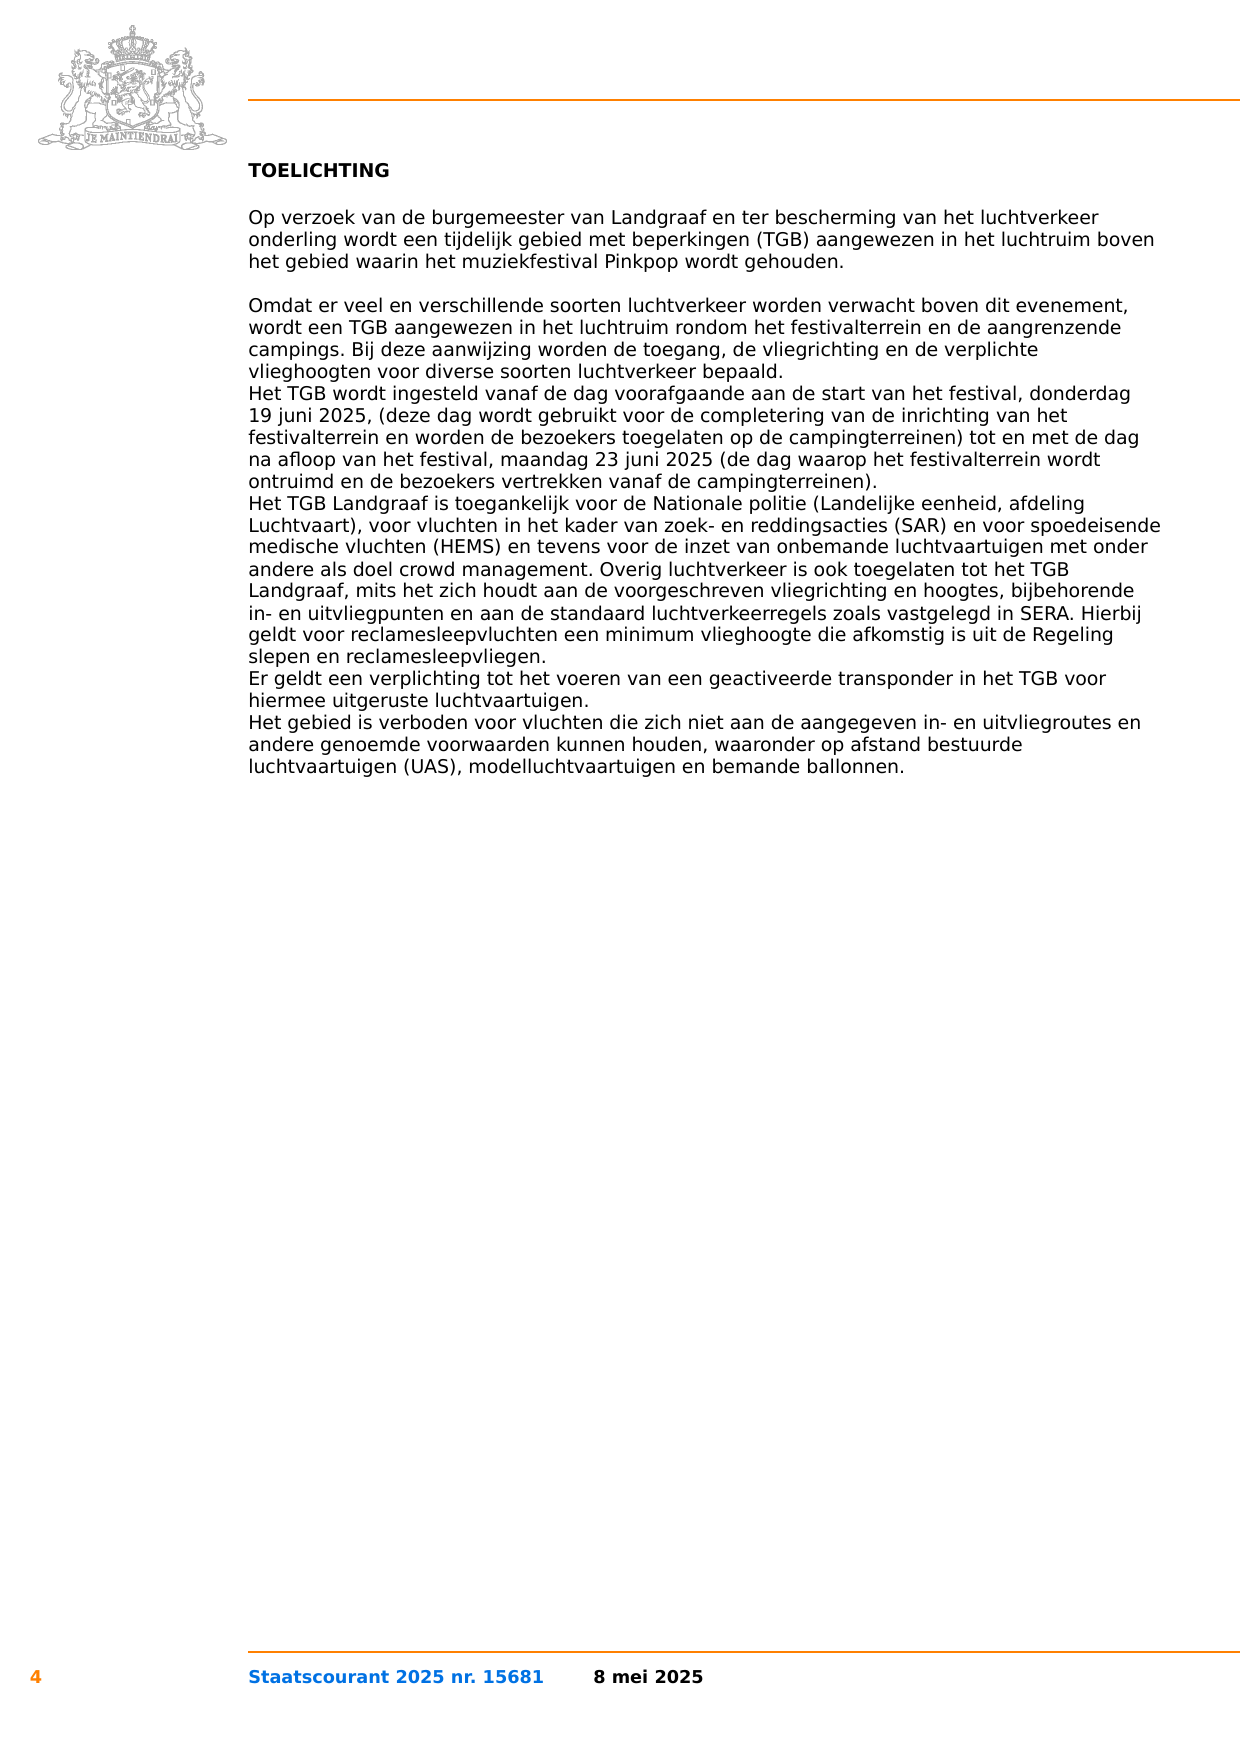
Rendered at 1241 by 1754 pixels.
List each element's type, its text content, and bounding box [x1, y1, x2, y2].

text Op verzoek van de burgemeester van Landgraaf en ter bescherming van het luchtverkeer onderling wordt een tijdelijk gebied met beperkingen (TGB) aangewezen in het luchtruim boven het gebied waarin het muziekfestival Pinkpop wordt gehouden. [248, 207, 1163, 273]
subtitle TOELICHTING [248, 160, 1163, 182]
picture [38, 25, 227, 150]
text Het TGB Landgraaf is toegankelijk voor de Nationale politie (Landelijke eenheid, afdeling Luchtvaart), voor vluchten in het kader van zoek- en reddingsacties (SAR) en voor spoedeisende medische vluchten (HEMS) en tevens voor de inzet van onbemande luchtvaartuigen met onder andere als doel crowd management. Overig luchtverkeer is ook toegelaten tot het TGB Landgraaf, mits het zich houdt aan de voorgeschreven vliegrichting en hoogtes, bijbehorende in- en uitvliegpunten en aan de standaard luchtverkeerregels zoals vastgelegd in SERA. Hierbij geldt voor reclamesleepvluchten een minimum vlieghoogte die afkomstig is uit de Regeling slepen en reclamesleepvliegen. [248, 492, 1163, 668]
text Er geldt een verplichting tot het voeren van een geactiveerde transponder in het TGB voor hiermee uitgeruste luchtvaartuigen. [248, 668, 1163, 712]
text Het gebied is verboden voor vluchten die zich niet aan de aangegeven in- en uitvliegroutes en andere genoemde voorwaarden kunnen houden, waaronder op afstand bestuurde luchtvaartuigen (UAS), modelluchtvaartuigen en bemande ballonnen. [248, 712, 1163, 778]
text Omdat er veel en verschillende soorten luchtverkeer worden verwacht boven dit evenement, wordt een TGB aangewezen in het luchtruim rondom het festivalterrein en de aangrenzende campings. Bij deze aanwijzing worden de toegang, de vliegrichting en de verplichte vlieghoogten voor diverse soorten luchtverkeer bepaald. [248, 295, 1163, 383]
text Het TGB wordt ingesteld vanaf de dag voorafgaande aan de start van het festival, donderdag 19 juni 2025, (deze dag wordt gebruikt voor de completering van de inrichting van het festivalterrein en worden de bezoekers toegelaten op de campingterreinen) tot en met de dag na afloop van het festival, maandag 23 juni 2025 (de dag waarop het festivalterrein wordt ontruimd en de bezoekers vertrekken vanaf de campingterreinen). [248, 383, 1163, 492]
